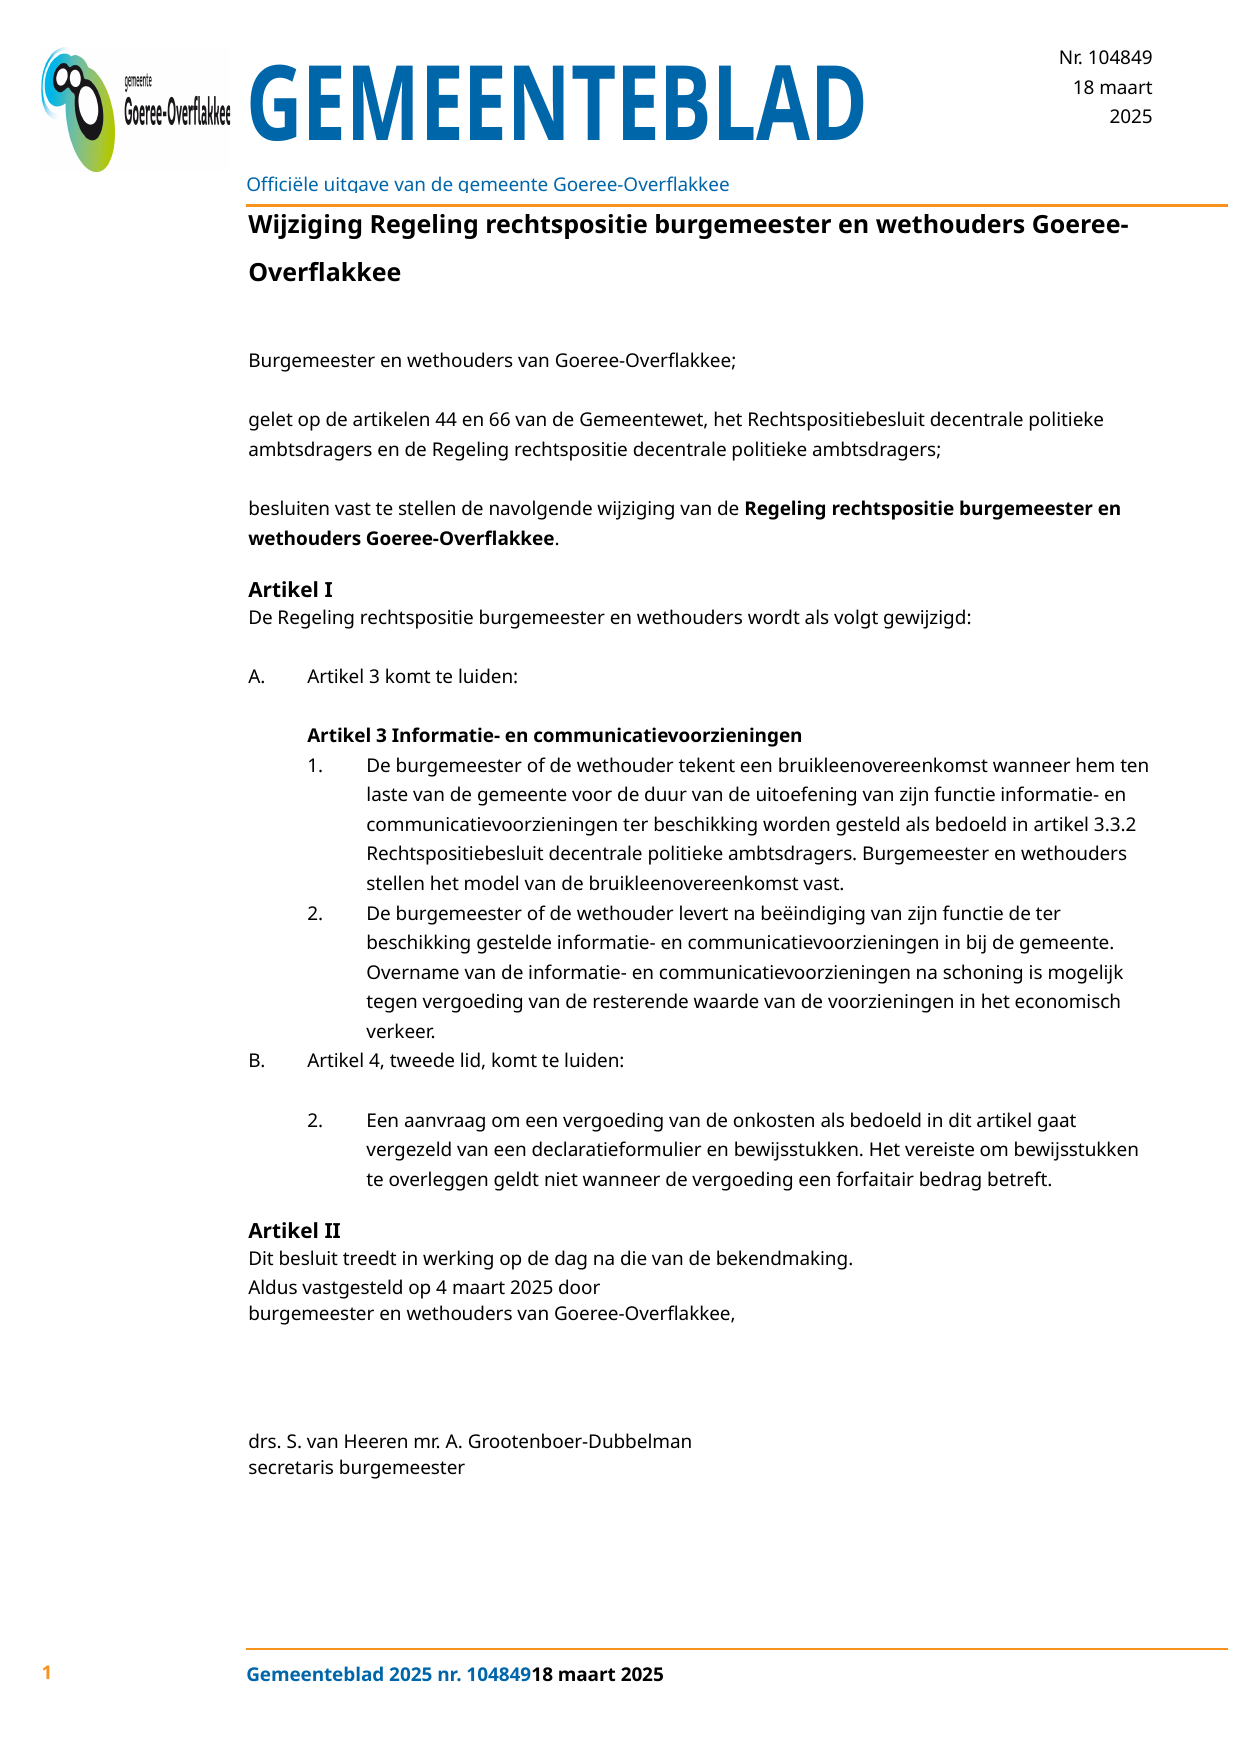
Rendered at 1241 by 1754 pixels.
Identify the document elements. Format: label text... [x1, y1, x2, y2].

text gelet op de artikelen 44 en 66 van de Gemeentewet, het Rechtspositiebesluit decentrale politieke ambtsdragers en de Regeling rechtspositie decentrale politieke ambtsdragers; [248, 407, 1152, 462]
list Artikel 3 Informatie- en communicatievoorzieningen [248, 722, 1152, 748]
text besluiten vast te stellen de navolgende wijziging van de Regeling rechtspositie burgemeester en wethouders Goeree-Overflakkee. [248, 495, 1152, 551]
list De burgemeester of de wethouder tekent een bruikleenovereenkomst wanneer hem ten laste van de gemeente voor de duur van de uitoefening van zijn functie informatie- en communicatievoorzieningen ter beschikking worden gesteld als bedoeld in artikel 3.3.2 Rechtspositiebesluit decentrale politieke ambtsdragers. Burgemeester en wethouders stellen het model van de bruikleenovereenkomst vast. [307, 752, 1152, 896]
text burgemeester en wethouders van Goeree-Overflakkee, [248, 1300, 1152, 1326]
text Artikel II [248, 1216, 1152, 1245]
text Wijziging Regeling rechtspositie burgemeester en wethouders Goeree-Overflakkee [248, 207, 1152, 288]
text Dit besluit treedt in werking op de dag na die van de bekendmaking. [248, 1245, 1152, 1271]
text drs. S. van Heeren mr. A. Grootenboer-Dubbelman [248, 1429, 1152, 1454]
list Artikel 4, tweede lid, komt te luiden: [248, 1048, 1152, 1073]
list Een aanvraag om een vergoeding van de onkosten als bedoeld in dit artikel gaat vergezeld van een declaratieformulier en bewijsstukken. Het vereiste om bewijsstukken te overleggen geldt niet wanneer de vergoeding een forfaitair bedrag betreft. [307, 1107, 1152, 1192]
picture [41, 47, 231, 172]
list De burgemeester of de wethouder levert na beëindiging van zijn functie de ter beschikking gestelde informatie- en communicatievoorzieningen in bij de gemeente. Overname van de informatie- en communicatievoorzieningen na schoning is mogelijk tegen vergoeding van de resterende waarde van de voorzieningen in het economisch verkeer. [307, 900, 1152, 1044]
text Artikel I [248, 575, 1152, 604]
text secretaris burgemeester [248, 1454, 1152, 1480]
list Artikel 3 komt te luiden: [248, 663, 1152, 689]
text De Regeling rechtspositie burgemeester en wethouders wordt als volgt gewijzigd: [248, 604, 1152, 629]
text Burgemeester en wethouders van Goeree-Overflakkee; [248, 347, 1152, 373]
text Aldus vastgesteld op 4 maart 2025 door [248, 1274, 1152, 1300]
